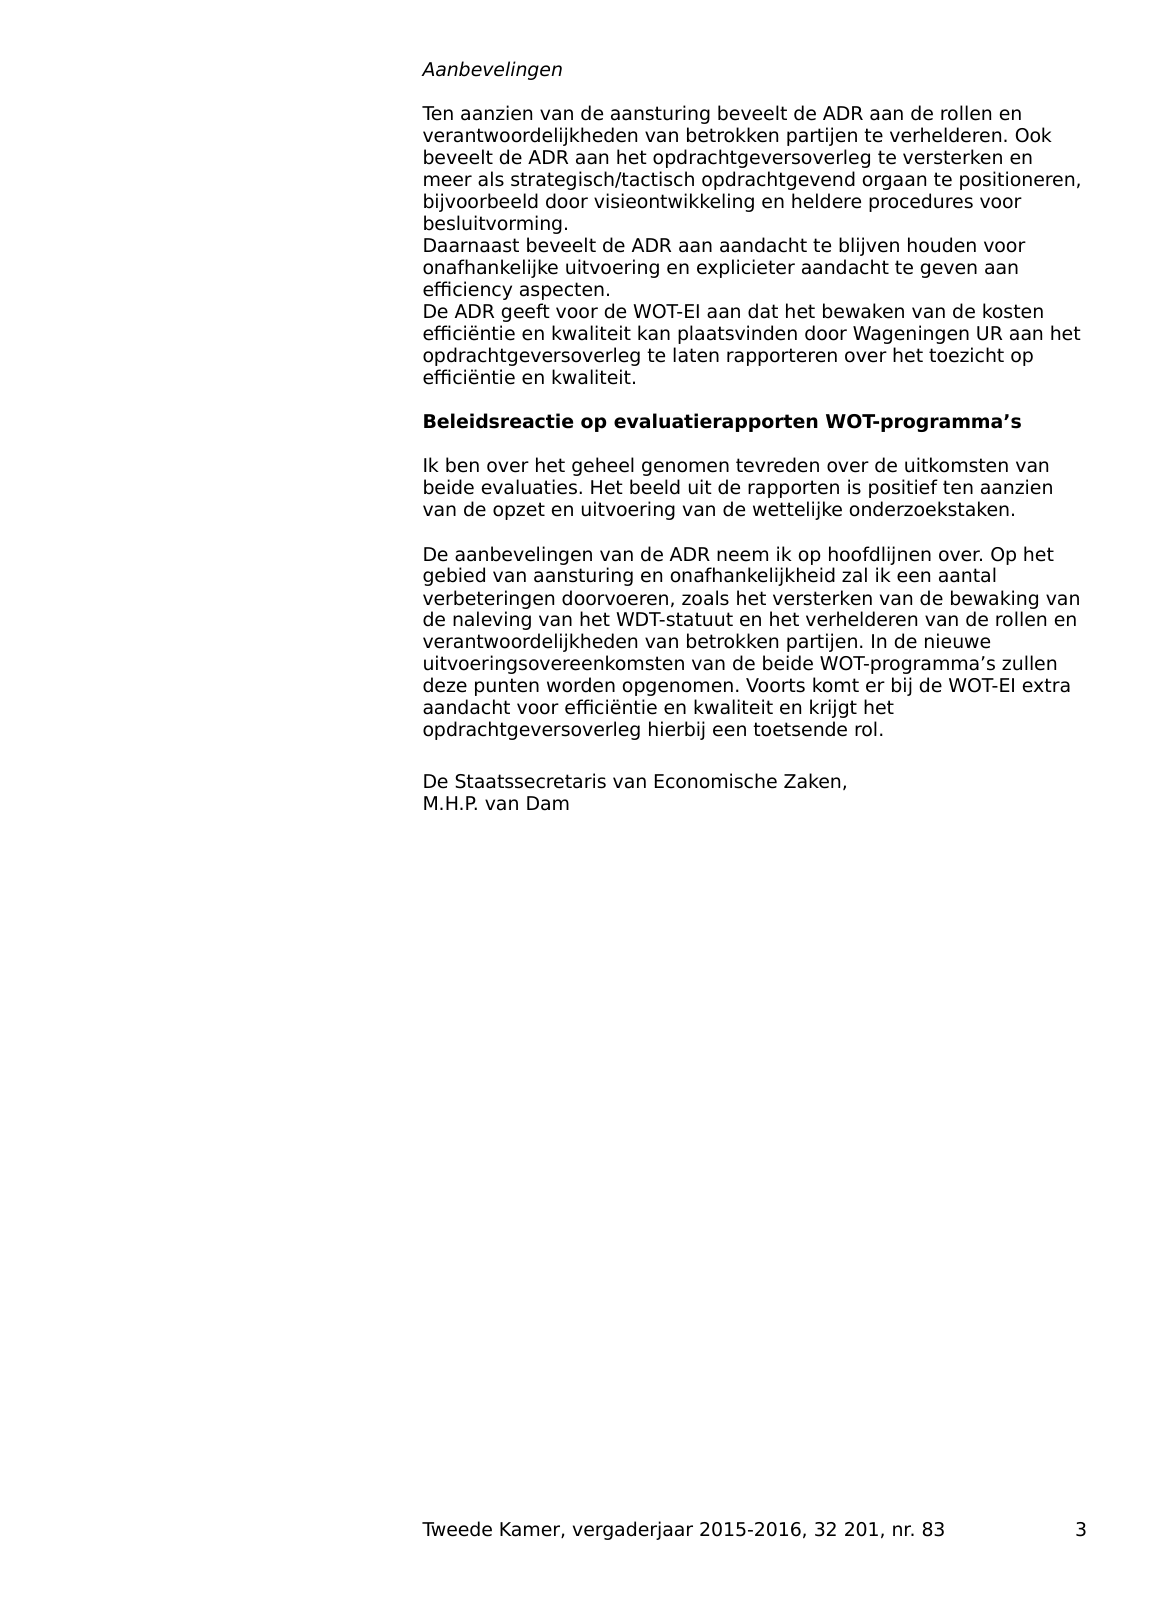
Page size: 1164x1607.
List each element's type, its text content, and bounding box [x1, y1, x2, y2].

text De aanbevelingen van de ADR neem ik op hoofdlijnen over. Op het gebied van aansturing en onafhankelijkheid zal ik een aantal verbeteringen doorvoeren, zoals het versterken van de bewaking van de naleving van het WDT-statuut en het verhelderen van de rollen en verantwoordelijkheden van betrokken partijen. In de nieuwe uitvoeringsovereenkomsten van de beide WOT-programma’s zullen deze punten worden opgenomen. Voorts komt er bij de WOT-EI extra aandacht voor efficiëntie en kwaliteit en krijgt het opdrachtgeversoverleg hierbij een toetsende rol. [422, 543, 1087, 741]
subtitle Beleidsreactie op evaluatierapporten WOT-programma’s [422, 411, 1087, 433]
text Daarnaast beveelt de ADR aan aandacht te blijven houden voor onafhankelijke uitvoering en explicieter aandacht te geven aan efficiency aspecten. [422, 235, 1087, 301]
text Ten aanzien van de aansturing beveelt de ADR aan de rollen en verantwoordelijkheden van betrokken partijen te verhelderen. Ook beveelt de ADR aan het opdrachtgeversoverleg te versterken en meer als strategisch/tactisch opdrachtgevend orgaan te positioneren, bijvoorbeeld door visieontwikkeling en heldere procedures voor besluitvorming. [422, 103, 1087, 235]
subtitle Aanbevelingen [422, 59, 1087, 81]
text De Staatssecretaris van Economische Zaken, M.H.P. van Dam [422, 771, 1087, 815]
text Ik ben over het geheel genomen tevreden over de uitkomsten van beide evaluaties. Het beeld uit de rapporten is positief ten aanzien van de opzet en uitvoering van de wettelijke onderzoekstaken. [422, 455, 1087, 521]
text De ADR geeft voor de WOT-EI aan dat het bewaken van de kosten efficiëntie en kwaliteit kan plaatsvinden door Wageningen UR aan het opdrachtgeversoverleg te laten rapporteren over het toezicht op efficiëntie en kwaliteit. [422, 301, 1087, 389]
